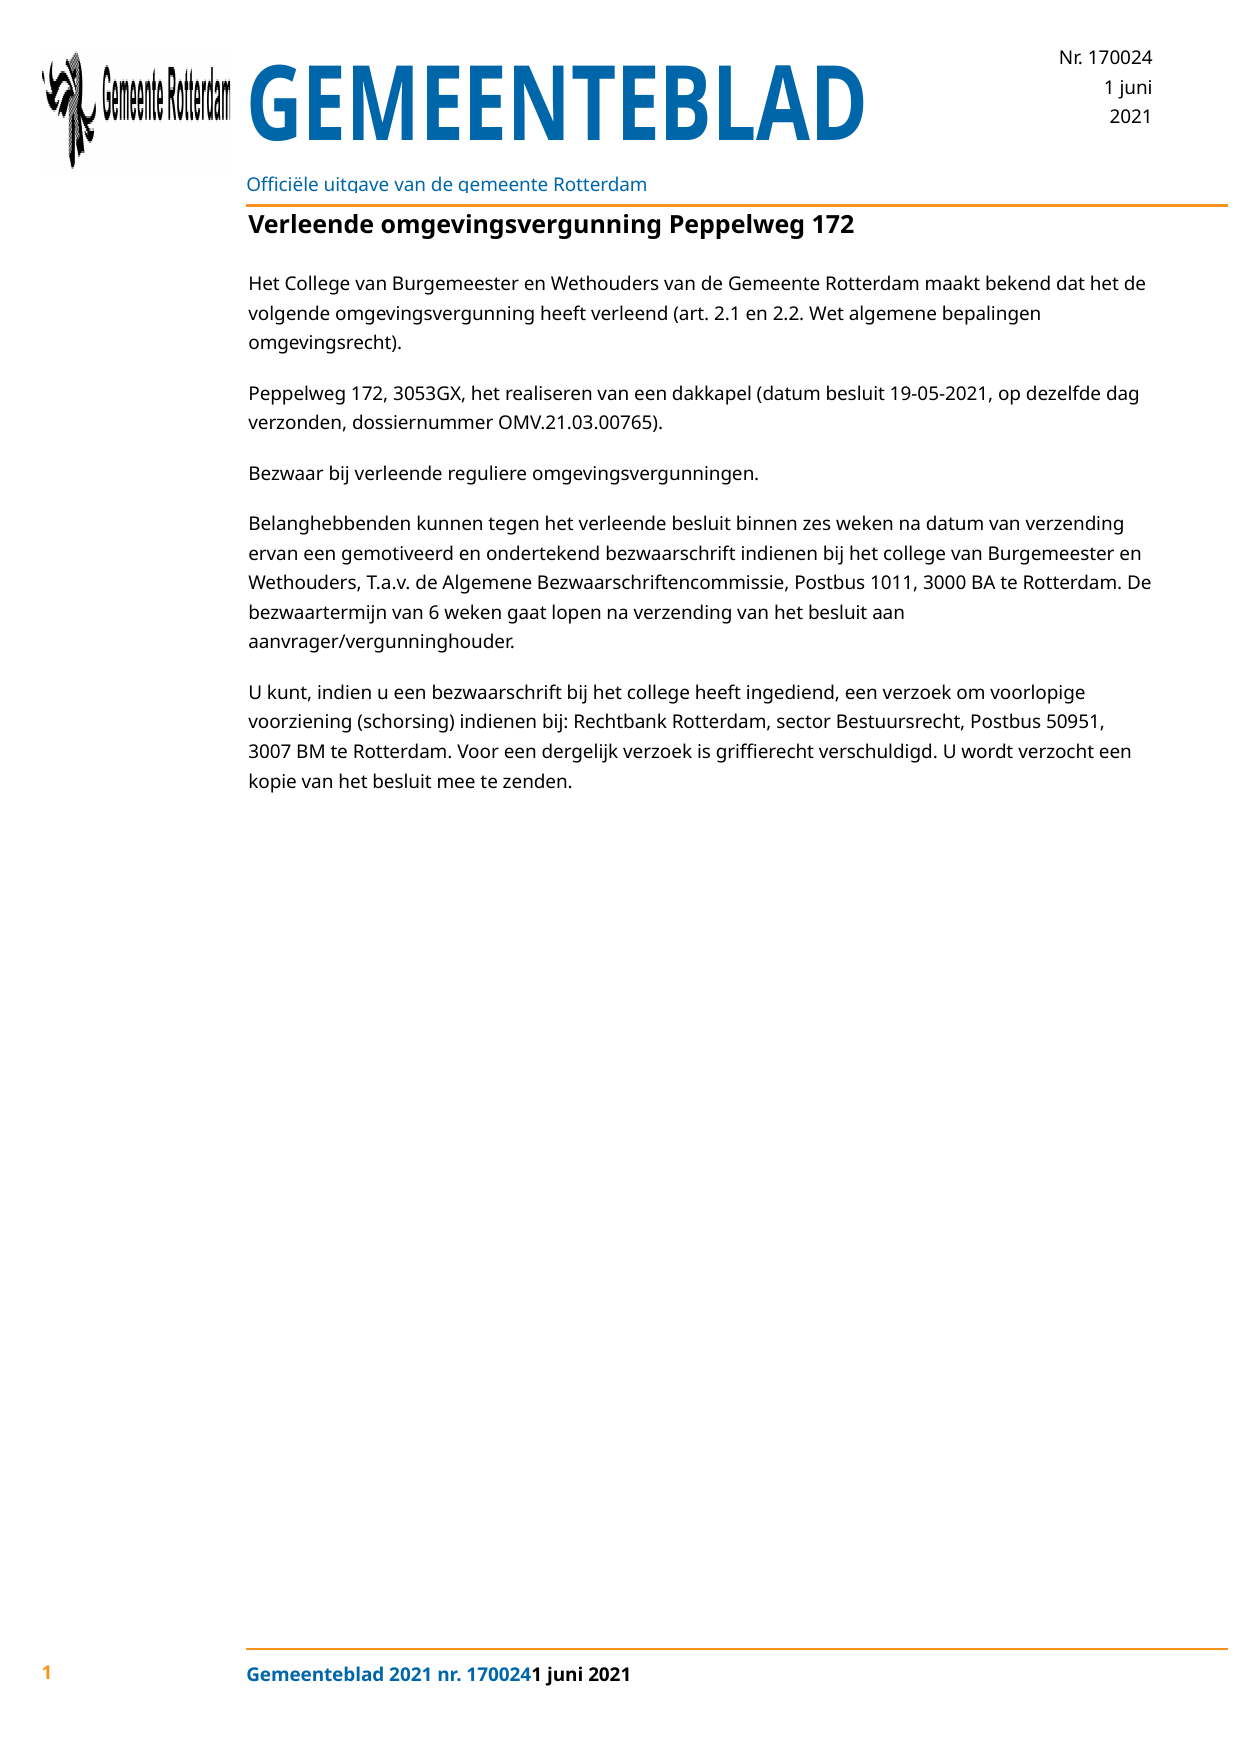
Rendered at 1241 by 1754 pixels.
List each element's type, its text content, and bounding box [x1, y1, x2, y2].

picture [41, 47, 231, 172]
text U kunt, indien u een bezwaarschrift bij het college heeft ingediend, een verzoek om voorlopige voorziening (schorsing) indienen bij: Rechtbank Rotterdam, sector Bestuursrecht, Postbus 50951, 3007 BM te Rotterdam. Voor een dergelijk verzoek is griffierecht verschuldigd. U wordt verzocht een kopie van het besluit mee te zenden. [248, 679, 1152, 793]
text Belanghebbenden kunnen tegen het verleende besluit binnen zes weken na datum van verzending ervan een gemotiveerd en ondertekend bezwaarschrift indienen bij het college van Burgemeester en Wethouders, T.a.v. de Algemene Bezwaarschriftencommissie, Postbus 1011, 3000 BA te Rotterdam. De bezwaartermijn van 6 weken gaat lopen na verzending van het besluit aan aanvrager/vergunninghouder. [248, 510, 1152, 654]
text Verleende omgevingsvergunning Peppelweg 172 [248, 207, 1152, 241]
text Het College van Burgemeester en Wethouders van de Gemeente Rotterdam maakt bekend dat het de volgende omgevingsvergunning heeft verleend (art. 2.1 en 2.2. Wet algemene bepalingen omgevingsrecht). [248, 270, 1152, 355]
text Peppelweg 172, 3053GX, het realiseren van een dakkapel (datum besluit 19-05-2021, op dezelfde dag verzonden, dossiernummer OMV.21.03.00765). [248, 380, 1152, 435]
text Bezwaar bij verleende reguliere omgevingsvergunningen. [248, 460, 1152, 486]
